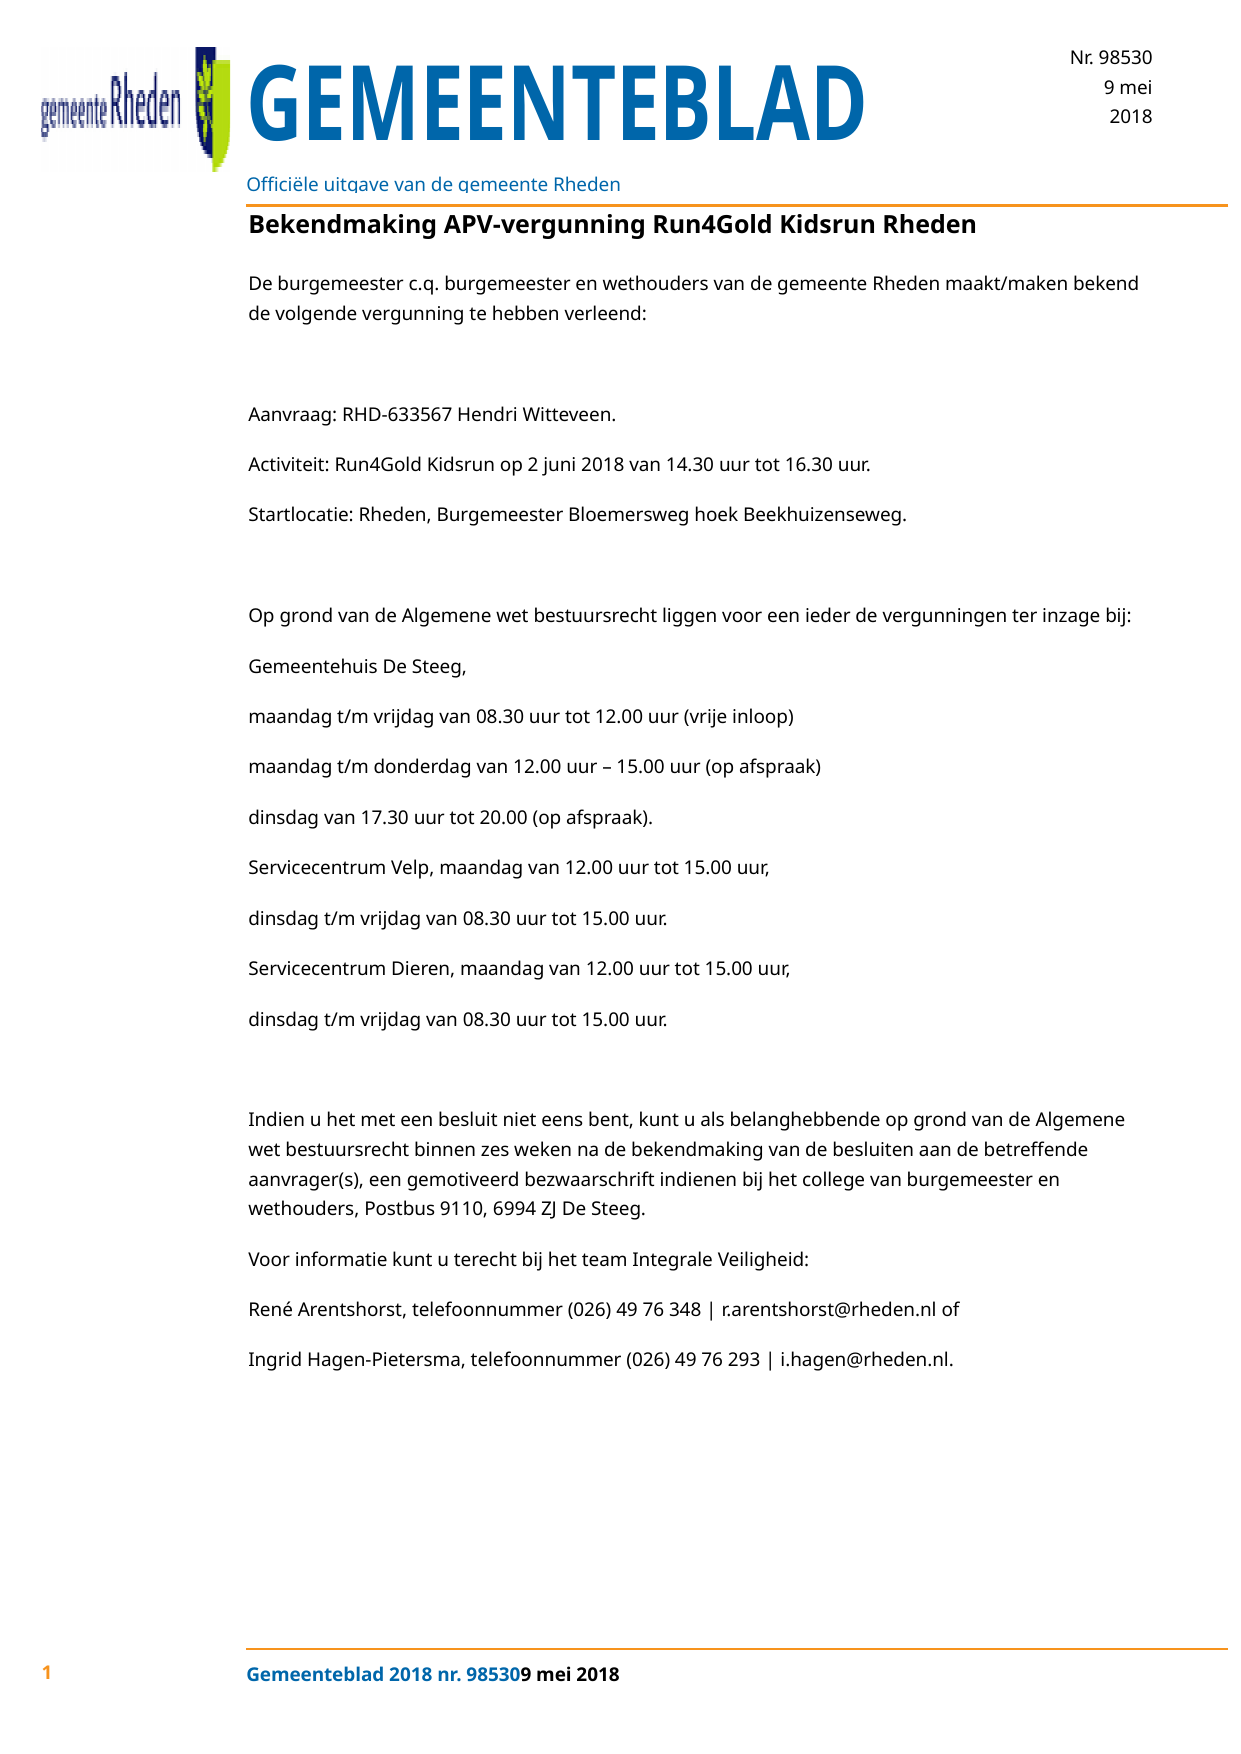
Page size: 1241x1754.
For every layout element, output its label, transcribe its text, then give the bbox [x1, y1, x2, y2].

text Ingrid Hagen-Pietersma, telefoonnummer (026) 49 76 293 | i.hagen@rheden.nl. [248, 1347, 1152, 1372]
picture [41, 47, 231, 172]
text dinsdag van 17.30 uur tot 20.00 (op afspraak). [248, 804, 1152, 830]
text René Arentshorst, telefoonnummer (026) 49 76 348 | r.arentshorst@rheden.nl of [248, 1296, 1152, 1322]
text Activiteit: Run4Gold Kidsrun op 2 juni 2018 van 14.30 uur tot 16.30 uur. [248, 451, 1152, 477]
text Gemeentehuis De Steeg, [248, 653, 1152, 678]
text Op grond van de Algemene wet bestuursrecht liggen voor een ieder de vergunningen ter inzage bij: [248, 602, 1152, 628]
text Servicecentrum Dieren, maandag van 12.00 uur tot 15.00 uur, [248, 955, 1152, 981]
text Voor informatie kunt u terecht bij het team Integrale Veiligheid: [248, 1246, 1152, 1271]
text De burgemeester c.q. burgemeester en wethouders van de gemeente Rheden maakt/maken bekend de volgende vergunning te hebben verleend: [248, 270, 1152, 326]
text Bekendmaking APV-vergunning Run4Gold Kidsrun Rheden [248, 207, 1152, 241]
text Indien u het met een besluit niet eens bent, kunt u als belanghebbende op grond van de Algemene wet bestuursrecht binnen zes weken na de bekendmaking van de besluiten aan de betreffende aanvrager(s), een gemotiveerd bezwaarschrift indienen bij het college van burgemeester en wethouders, Postbus 9110, 6994 ZJ De Steeg. [248, 1107, 1152, 1221]
text Startlocatie: Rheden, Burgemeester Bloemersweg hoek Beekhuizenseweg. [248, 502, 1152, 527]
text Aanvraag: RHD-633567 Hendri Witteveen. [248, 401, 1152, 426]
text maandag t/m vrijdag van 08.30 uur tot 12.00 uur (vrije inloop) [248, 703, 1152, 729]
text maandag t/m donderdag van 12.00 uur – 15.00 uur (op afspraak) [248, 754, 1152, 779]
text dinsdag t/m vrijdag van 08.30 uur tot 15.00 uur. [248, 905, 1152, 931]
text Servicecentrum Velp, maandag van 12.00 uur tot 15.00 uur, [248, 854, 1152, 880]
text dinsdag t/m vrijdag van 08.30 uur tot 15.00 uur. [248, 1006, 1152, 1031]
